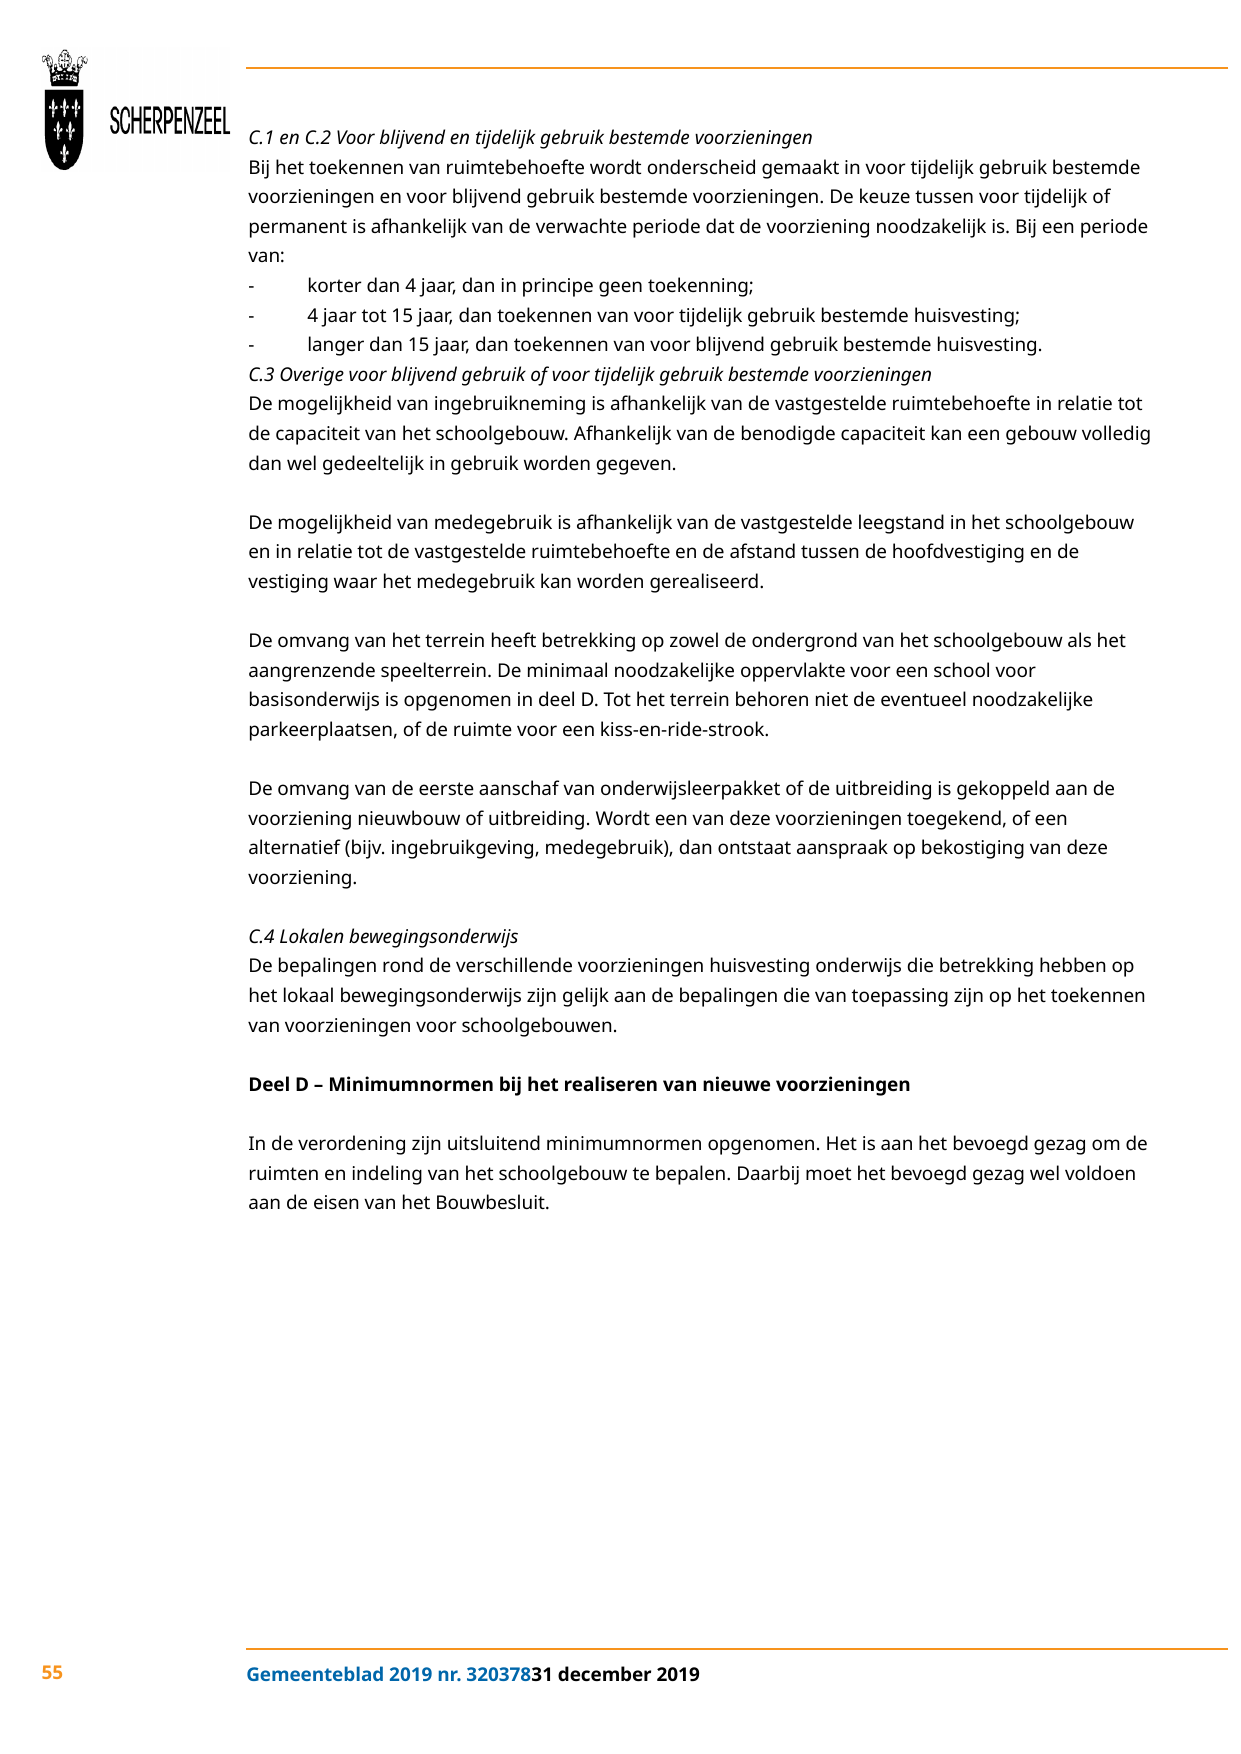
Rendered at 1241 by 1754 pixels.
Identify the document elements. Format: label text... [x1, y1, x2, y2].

text De omvang van het terrein heeft betrekking op zowel de ondergrond van het schoolgebouw als het aangrenzende speelterrein. De minimaal noodzakelijke oppervlakte voor een school voor basisonderwijs is opgenomen in deel D. Tot het terrein behoren niet de eventueel noodzakelijke parkeerplaatsen, of de ruimte voor een kiss-en-ride-strook. [248, 627, 1152, 742]
text In de verordening zijn uitsluitend minimumnormen opgenomen. Het is aan het bevoegd gezag om de ruimten en indeling van het schoolgebouw te bepalen. Daarbij moet het bevoegd gezag wel voldoen aan de eisen van het Bouwbesluit. [248, 1130, 1152, 1215]
text C.3 Overige voor blijvend gebruik of voor tijdelijk gebruik bestemde voorzieningen [248, 361, 1152, 387]
text Bij het toekennen van ruimtebehoefte wordt onderscheid gemaakt in voor tijdelijk gebruik bestemde voorzieningen en voor blijvend gebruik bestemde voorzieningen. De keuze tussen voor tijdelijk of permanent is afhankelijk van de verwachte periode dat de voorziening noodzakelijk is. Bij een periode van: [248, 154, 1152, 268]
text C.1 en C.2 Voor blijvend en tijdelijk gebruik bestemde voorzieningen [248, 124, 1152, 150]
text De omvang van de eerste aanschaf van onderwijsleerpakket of de uitbreiding is gekoppeld aan de voorziening nieuwbouw of uitbreiding. Wordt een van deze voorzieningen toegekend, of een alternatief (bijv. ingebruikgeving, medegebruik), dan ontstaat aanspraak op bekostiging van deze voorziening. [248, 775, 1152, 890]
list korter dan 4 jaar, dan in principe geen toekenning; [248, 272, 1152, 298]
list 4 jaar tot 15 jaar, dan toekennen van voor tijdelijk gebruik bestemde huisvesting; [248, 302, 1152, 328]
text C.4 Lokalen bewegingsonderwijs [248, 923, 1152, 949]
text De mogelijkheid van medegebruik is afhankelijk van de vastgestelde leegstand in het schoolgebouw en in relatie tot de vastgestelde ruimtebehoefte en de afstand tussen de hoofdvestiging en de vestiging waar het medegebruik kan worden gerealiseerd. [248, 509, 1152, 594]
picture [41, 47, 231, 172]
text Deel D – Minimumnormen bij het realiseren van nieuwe voorzieningen [248, 1071, 1152, 1097]
list langer dan 15 jaar, dan toekennen van voor blijvend gebruik bestemde huisvesting. [248, 331, 1152, 357]
text De bepalingen rond de verschillende voorzieningen huisvesting onderwijs die betrekking hebben op het lokaal bewegingsonderwijs zijn gelijk aan de bepalingen die van toepassing zijn op het toekennen van voorzieningen voor schoolgebouwen. [248, 953, 1152, 1038]
text De mogelijkheid van ingebruikneming is afhankelijk van de vastgestelde ruimtebehoefte in relatie tot de capaciteit van het schoolgebouw. Afhankelijk van de benodigde capaciteit kan een gebouw volledig dan wel gedeeltelijk in gebruik worden gegeven. [248, 391, 1152, 476]
